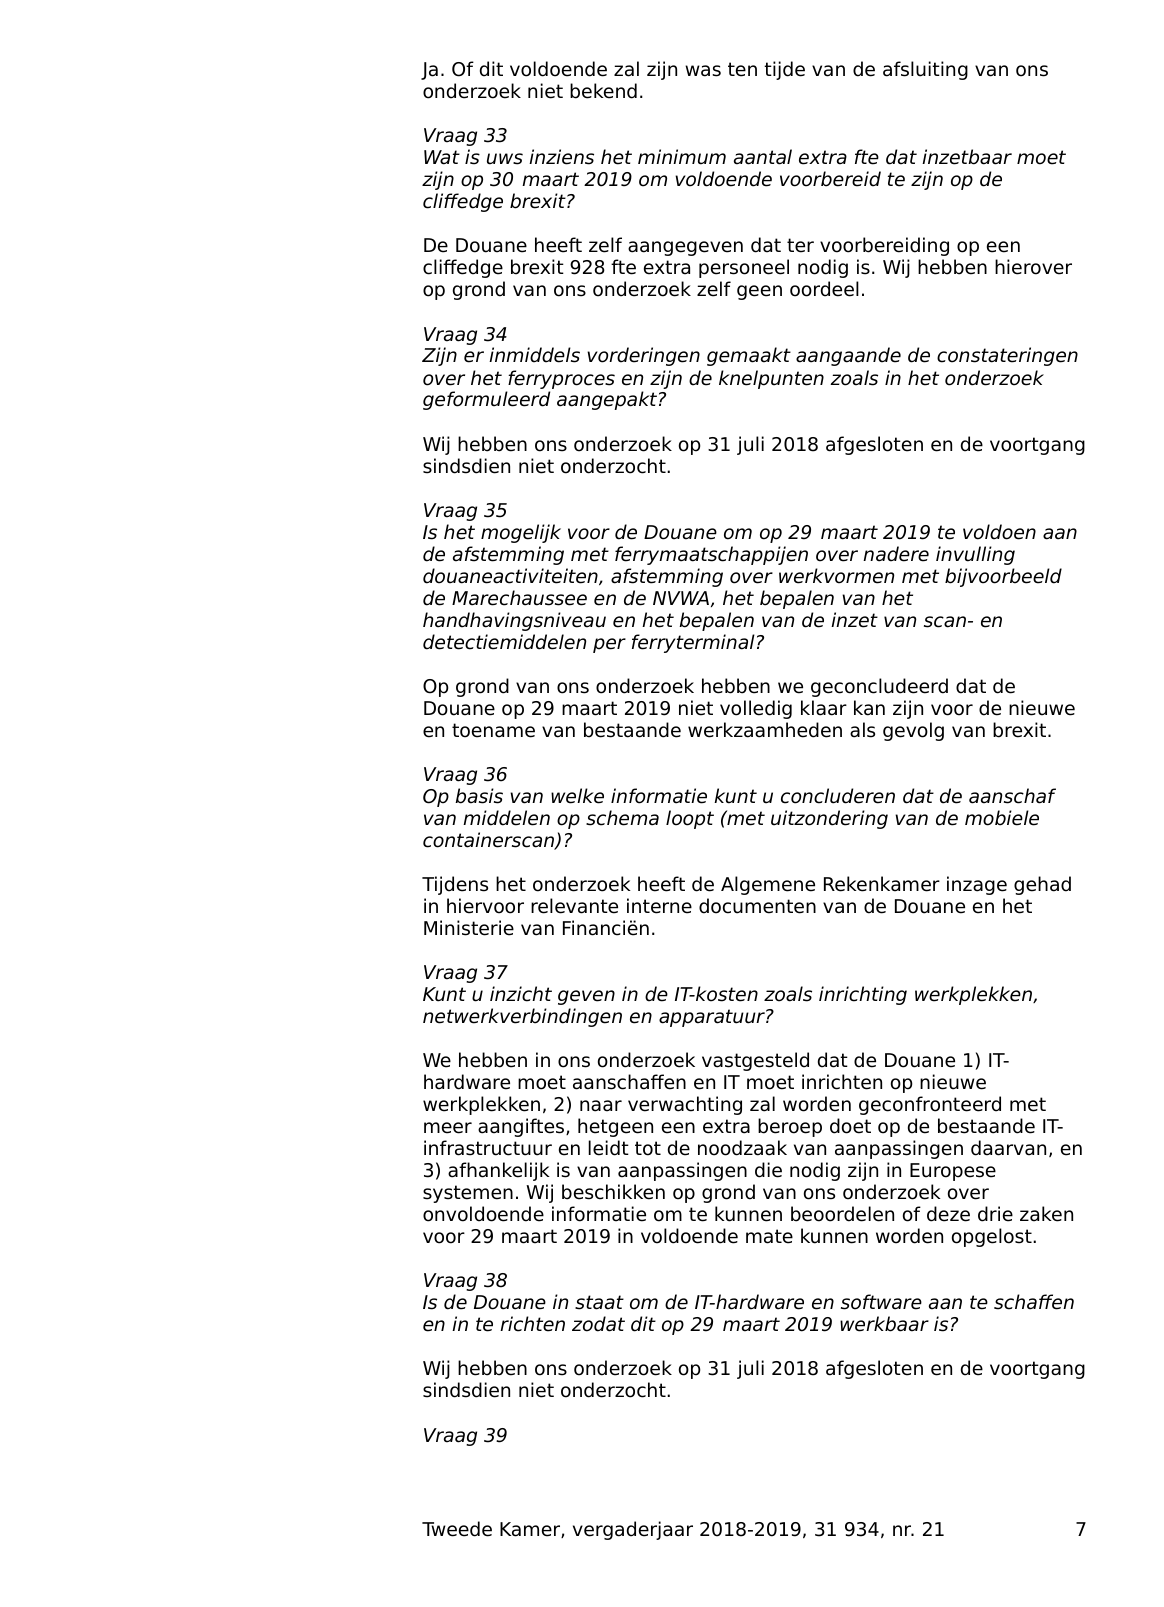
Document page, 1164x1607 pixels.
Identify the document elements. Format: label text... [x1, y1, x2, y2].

text Vraag 36 [422, 764, 1087, 786]
text Vraag 39 [422, 1424, 1087, 1446]
text Vraag 33 [422, 125, 1087, 147]
text Is het mogelijk voor de Douane om op 29 maart 2019 te voldoen aan de afstemming met ferrymaatschappijen over nadere invulling douaneactiviteiten, afstemming over werkvormen met bijvoorbeeld de Marechaussee en de NVWA, het bepalen van het handhavingsniveau en het bepalen van de inzet van scan- en detectiemiddelen per ferryterminal? [422, 522, 1087, 653]
text De Douane heeft zelf aangegeven dat ter voorbereiding op een cliffedge brexit 928 fte extra personeel nodig is. Wij hebben hierover op grond van ons onderzoek zelf geen oordeel. [422, 235, 1087, 301]
text Vraag 37 [422, 962, 1087, 984]
text Wij hebben ons onderzoek op 31 juli 2018 afgesloten en de voortgang sindsdien niet onderzocht. [422, 1358, 1087, 1402]
text Zijn er inmiddels vorderingen gemaakt aangaande de constateringen over het ferryproces en zijn de knelpunten zoals in het onderzoek geformuleerd aangepakt? [422, 345, 1087, 411]
text Vraag 38 [422, 1270, 1087, 1292]
text Vraag 34 [422, 323, 1087, 345]
text Wij hebben ons onderzoek op 31 juli 2018 afgesloten en de voortgang sindsdien niet onderzocht. [422, 433, 1087, 477]
text We hebben in ons onderzoek vastgesteld dat de Douane 1) IT-hardware moet aanschaffen en IT moet inrichten op nieuwe werkplekken, 2) naar verwachting zal worden geconfronteerd met meer aangiftes, hetgeen een extra beroep doet op de bestaande IT-infrastructuur en leidt tot de noodzaak van aanpassingen daarvan, en 3) afhankelijk is van aanpassingen die nodig zijn in Europese systemen. Wij beschikken op grond van ons onderzoek over onvoldoende informatie om te kunnen beoordelen of deze drie zaken voor 29 maart 2019 in voldoende mate kunnen worden opgelost. [422, 1050, 1087, 1248]
text Op grond van ons onderzoek hebben we geconcludeerd dat de Douane op 29 maart 2019 niet volledig klaar kan zijn voor de nieuwe en toename van bestaande werkzaamheden als gevolg van brexit. [422, 676, 1087, 742]
text Is de Douane in staat om de IT-hardware en software aan te schaffen en in te richten zodat dit op 29 maart 2019 werkbaar is? [422, 1292, 1087, 1336]
text Tijdens het onderzoek heeft de Algemene Rekenkamer inzage gehad in hiervoor relevante interne documenten van de Douane en het Ministerie van Financiën. [422, 874, 1087, 940]
text Ja. Of dit voldoende zal zijn was ten tijde van de afsluiting van ons onderzoek niet bekend. [422, 59, 1087, 103]
text Vraag 35 [422, 500, 1087, 522]
text Kunt u inzicht geven in de IT-kosten zoals inrichting werkplekken, netwerkverbindingen en apparatuur? [422, 984, 1087, 1028]
text Op basis van welke informatie kunt u concluderen dat de aanschaf van middelen op schema loopt (met uitzondering van de mobiele containerscan)? [422, 786, 1087, 852]
text Wat is uws inziens het minimum aantal extra fte dat inzetbaar moet zijn op 30 maart 2019 om voldoende voorbereid te zijn op de cliffedge brexit? [422, 147, 1087, 213]
